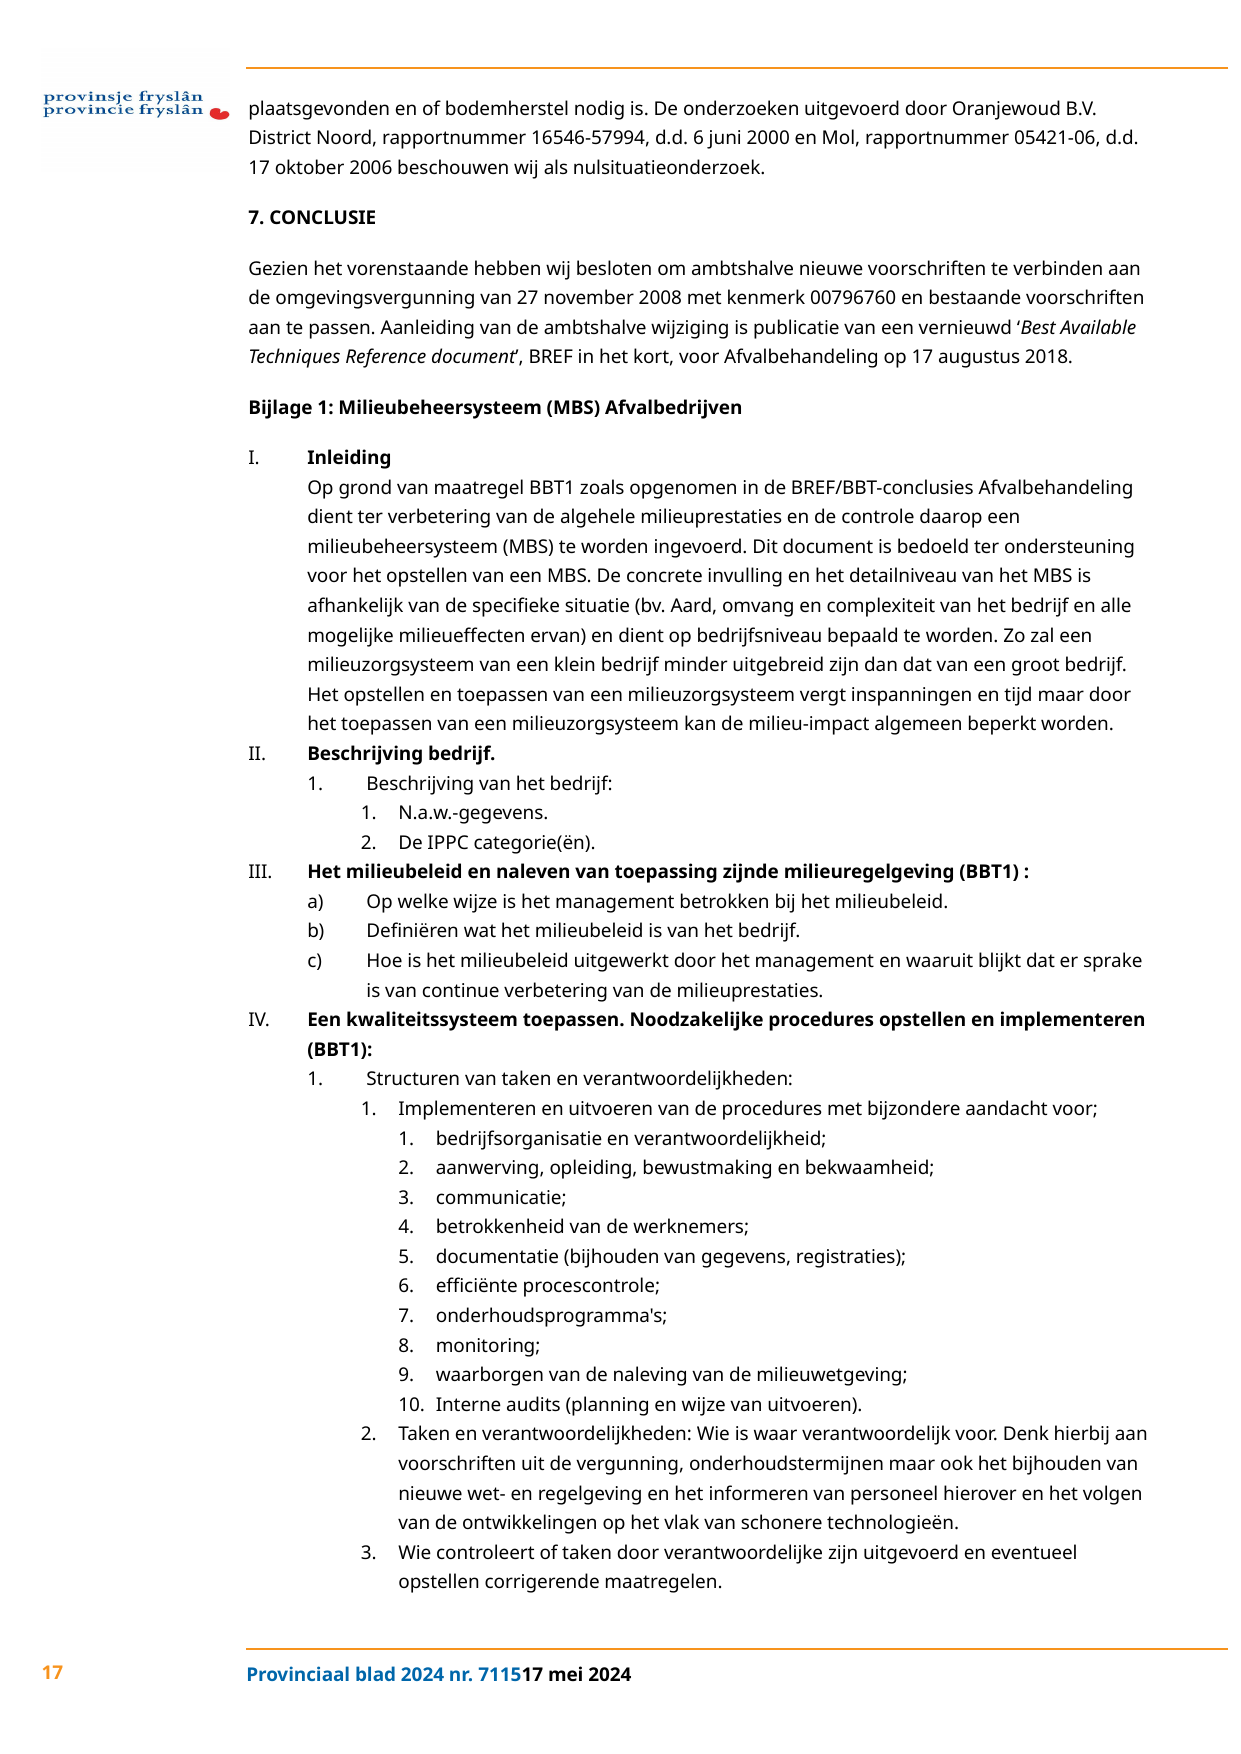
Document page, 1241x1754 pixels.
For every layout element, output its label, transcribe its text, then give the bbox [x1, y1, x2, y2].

list Het milieubeleid en naleven van toepassing zijnde milieuregelgeving (BBT1) : [248, 858, 1152, 884]
text 7. CONCLUSIE [248, 204, 1152, 230]
list Op grond van maatregel BBT1 zoals opgenomen in de BREF/BBT-conclusies Afvalbehandeling dient ter verbetering van de algehele milieuprestaties en de controle daarop een milieubeheersysteem (MBS) te worden ingevoerd. Dit document is bedoeld ter ondersteuning voor het opstellen van een MBS. De concrete invulling en het detailniveau van het MBS is afhankelijk van de specifieke situatie (bv. Aard, omvang en complexiteit van het bedrijf en alle mogelijke milieueffecten ervan) en dient op bedrijfsniveau bepaald te worden. Zo zal een milieuzorgsysteem van een klein bedrijf minder uitgebreid zijn dan dat van een groot bedrijf. Het opstellen en toepassen van een milieuzorgsysteem vergt inspanningen en tijd maar door het toepassen van een milieuzorgsysteem kan de milieu-impact algemeen beperkt worden. [248, 474, 1152, 736]
list aanwerving, opleiding, bewustmaking en bekwaamheid; [398, 1154, 1152, 1180]
list Implementeren en uitvoeren van de procedures met bijzondere aandacht voor; [361, 1095, 1152, 1121]
text Gezien het vorenstaande hebben wij besloten om ambtshalve nieuwe voorschriften te verbinden aan de omgevingsvergunning van 27 november 2008 met kenmerk 00796760 en bestaande voorschriften aan te passen. Aanleiding van de ambtshalve wijziging is publicatie van een vernieuwd ‘Best Available Techniques Reference document’, BREF in het kort, voor Afvalbehandeling op 17 augustus 2018. [248, 255, 1152, 369]
list Structuren van taken en verantwoordelijkheden: [307, 1066, 1152, 1091]
list documentatie (bijhouden van gegevens, registraties); [398, 1243, 1152, 1269]
list Beschrijving bedrijf. [248, 740, 1152, 766]
list Beschrijving van het bedrijf: [307, 770, 1152, 796]
list Taken en verantwoordelijkheden: Wie is waar verantwoordelijk voor. Denk hierbij aan voorschriften uit de vergunning, onderhoudstermijnen maar ook het bijhouden van nieuwe wet- en regelgeving en het informeren van personeel hierover en het volgen van de ontwikkelingen op het vlak van schonere technologieën. [361, 1421, 1152, 1535]
list betrokkenheid van de werknemers; [398, 1213, 1152, 1239]
list Op welke wijze is het management betrokken bij het milieubeleid. [307, 888, 1152, 914]
list De IPPC categorie(ën). [361, 829, 1152, 855]
list Hoe is het milieubeleid uitgewerkt door het management en waaruit blijkt dat er sprake is van continue verbetering van de milieuprestaties. [307, 947, 1152, 1003]
text plaatsgevonden en of bodemherstel nodig is. De onderzoeken uitgevoerd door Oranjewoud B.V. District Noord, rapportnummer 16546-57994, d.d. 6 juni 2000 en Mol, rapportnummer 05421-06, d.d. 17 oktober 2006 beschouwen wij als nulsituatieonderzoek. [248, 95, 1152, 180]
picture [41, 47, 231, 172]
list Interne audits (planning en wijze van uitvoeren). [398, 1391, 1152, 1417]
list monitoring; [398, 1332, 1152, 1358]
list Wie controleert of taken door verantwoordelijke zijn uitgevoerd en eventueel opstellen corrigerende maatregelen. [361, 1539, 1152, 1594]
list onderhoudsprogramma's; [398, 1302, 1152, 1328]
list waarborgen van de naleving van de milieuwetgeving; [398, 1361, 1152, 1387]
list Een kwaliteitssysteem toepassen. Noodzakelijke procedures opstellen en implementeren (BBT1): [248, 1006, 1152, 1062]
list bedrijfsorganisatie en verantwoordelijkheid; [398, 1125, 1152, 1151]
text Bijlage 1: Milieubeheersysteem (MBS) Afvalbedrijven [248, 394, 1152, 420]
list Inleiding [248, 444, 1152, 470]
list communicatie; [398, 1184, 1152, 1210]
list efficiënte procescontrole; [398, 1273, 1152, 1298]
list N.a.w.-gegevens. [361, 799, 1152, 825]
list Definiëren wat het milieubeleid is van het bedrijf. [307, 918, 1152, 943]
